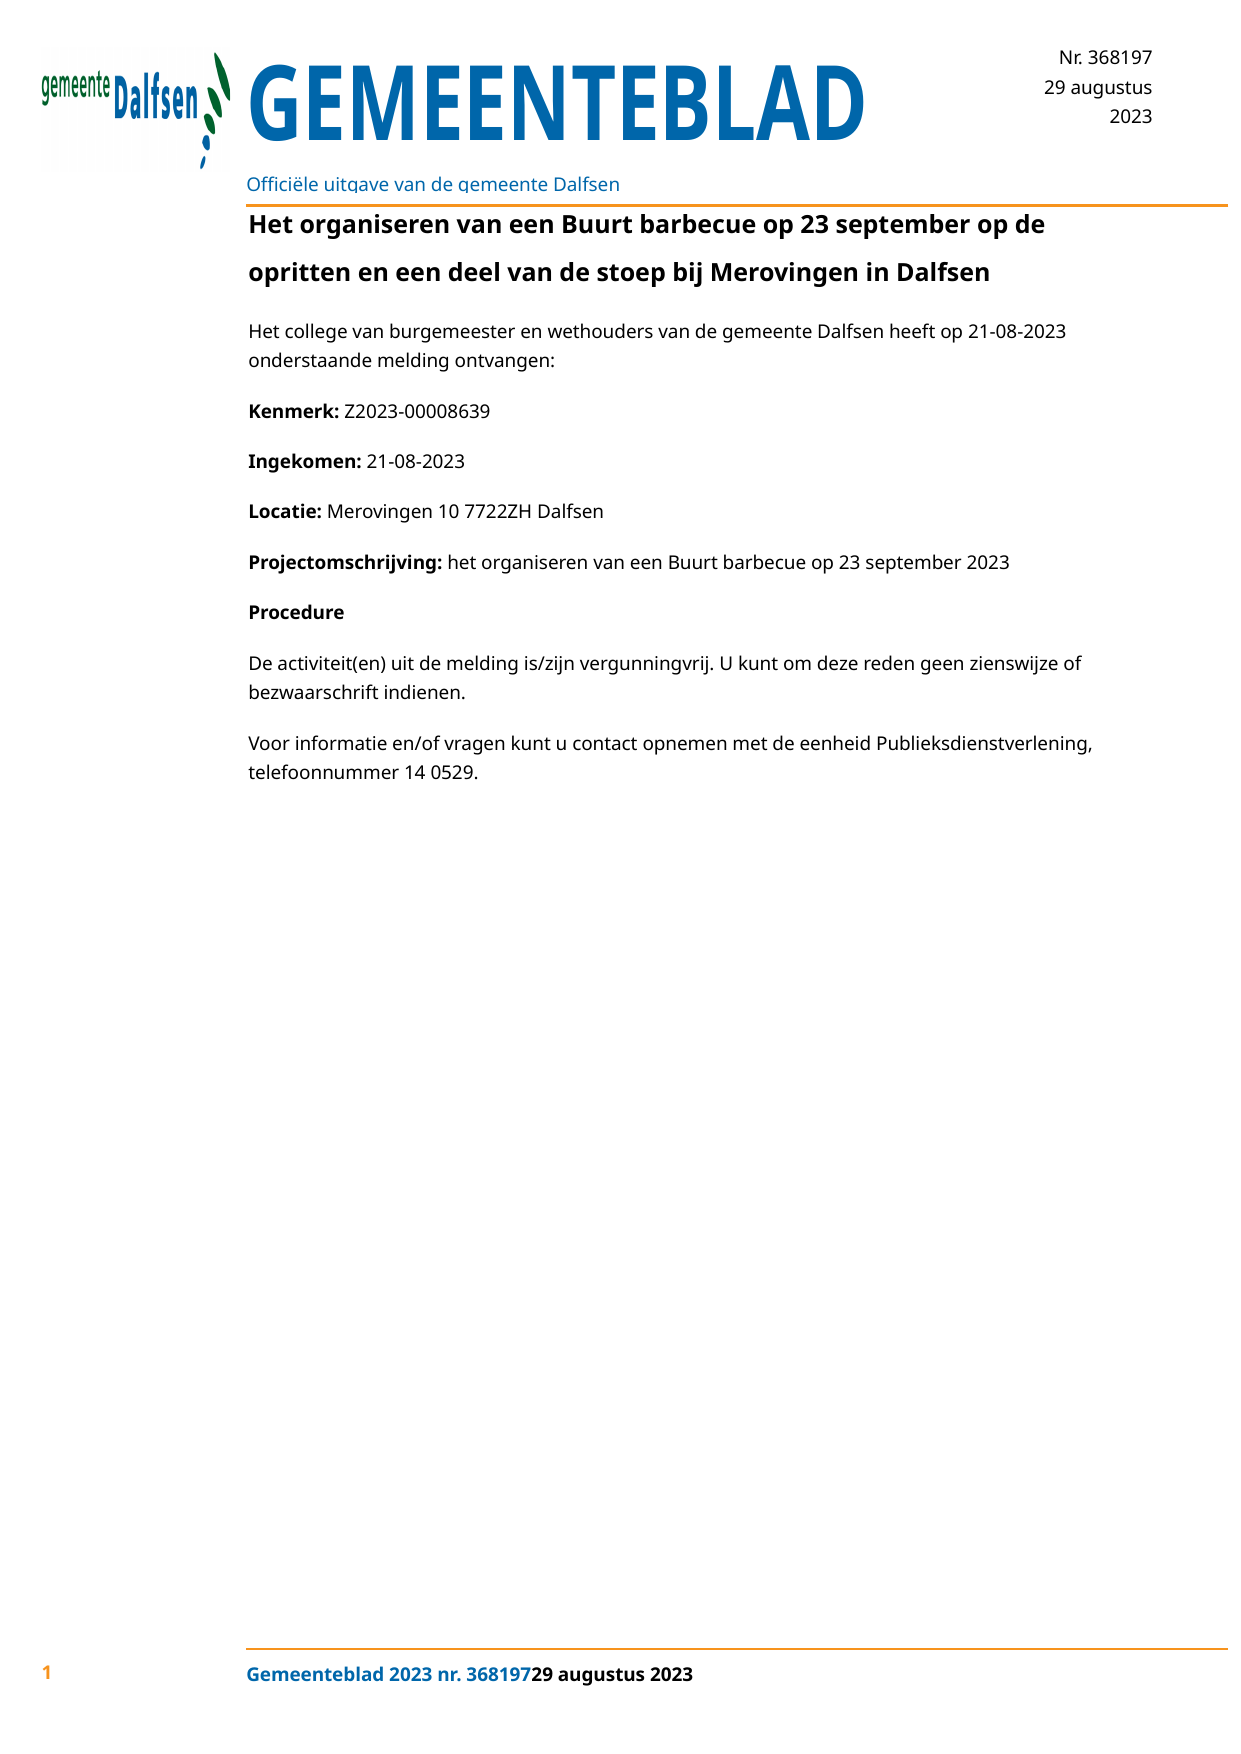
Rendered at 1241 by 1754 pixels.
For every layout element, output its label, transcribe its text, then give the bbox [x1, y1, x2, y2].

text Procedure [248, 599, 1152, 625]
text Voor informatie en/of vragen kunt u contact opnemen met de eenheid Publieksdienstverlening, telefoonnummer 14 0529. [248, 730, 1152, 785]
text De activiteit(en) uit de melding is/zijn vergunningvrij. U kunt om deze reden geen zienswijze of bezwaarschrift indienen. [248, 650, 1152, 705]
text Projectomschrijving: het organiseren van een Buurt barbecue op 23 september 2023 [248, 549, 1152, 575]
text Locatie: Merovingen 10 7722ZH Dalfsen [248, 499, 1152, 524]
text Het college van burgemeester en wethouders van de gemeente Dalfsen heeft op 21-08-2023 onderstaande melding ontvangen: [248, 318, 1152, 373]
text Het organiseren van een Buurt barbecue op 23 september op de opritten en een deel van de stoep bij Merovingen in Dalfsen [248, 207, 1152, 288]
picture [41, 47, 231, 172]
text Kenmerk: Z2023-00008639 [248, 398, 1152, 424]
text Ingekomen: 21-08-2023 [248, 448, 1152, 474]
